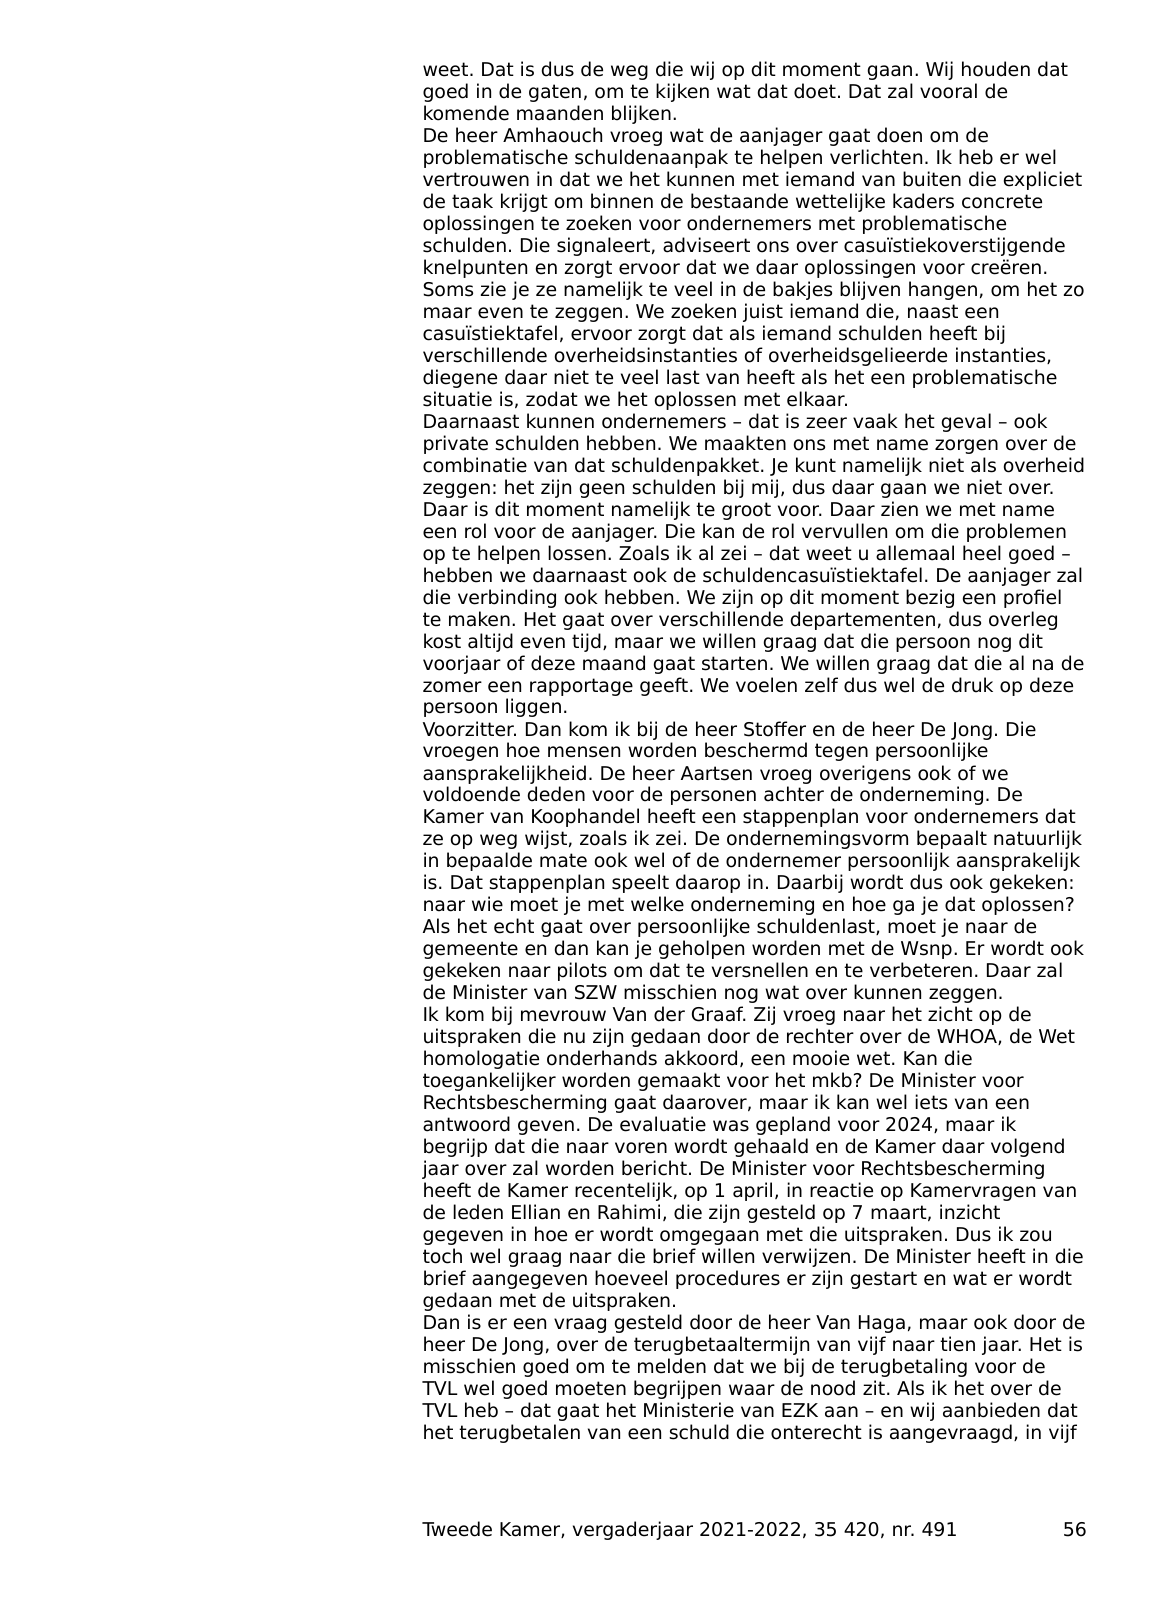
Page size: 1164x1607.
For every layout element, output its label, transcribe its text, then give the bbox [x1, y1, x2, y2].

text Als het echt gaat over persoonlijke schuldenlast, moet je naar de gemeente en dan kan je geholpen worden met de Wsnp. Er wordt ook gekeken naar pilots om dat te versnellen en te verbeteren. Daar zal de Minister van SZW misschien nog wat over kunnen zeggen. [422, 916, 1087, 1004]
text Daarnaast kunnen ondernemers – dat is zeer vaak het geval – ook private schulden hebben. We maakten ons met name zorgen over de combinatie van dat schuldenpakket. Je kunt namelijk niet als overheid zeggen: het zijn geen schulden bij mij, dus daar gaan we niet over. Daar is dit moment namelijk te groot voor. Daar zien we met name een rol voor de aanjager. Die kan de rol vervullen om die problemen op te helpen lossen. Zoals ik al zei – dat weet u allemaal heel goed – hebben we daarnaast ook de schuldencasuïstiektafel. De aanjager zal die verbinding ook hebben. We zijn op dit moment bezig een profiel te maken. Het gaat over verschillende departementen, dus overleg kost altijd even tijd, maar we willen graag dat die persoon nog dit voorjaar of deze maand gaat starten. We willen graag dat die al na de zomer een rapportage geeft. We voelen zelf dus wel de druk op deze persoon liggen. [422, 411, 1087, 718]
text weet. Dat is dus de weg die wij op dit moment gaan. Wij houden dat goed in de gaten, om te kijken wat dat doet. Dat zal vooral de komende maanden blijken. [422, 59, 1087, 125]
text Voorzitter. Dan kom ik bij de heer Stoffer en de heer De Jong. Die vroegen hoe mensen worden beschermd tegen persoonlijke aansprakelijkheid. De heer Aartsen vroeg overigens ook of we voldoende deden voor de personen achter de onderneming. De Kamer van Koophandel heeft een stappenplan voor ondernemers dat ze op weg wijst, zoals ik zei. De ondernemingsvorm bepaalt natuurlijk in bepaalde mate ook wel of de ondernemer persoonlijk aansprakelijk is. Dat stappenplan speelt daarop in. Daarbij wordt dus ook gekeken: naar wie moet je met welke onderneming en hoe ga je dat oplossen? [422, 718, 1087, 916]
text Dan is er een vraag gesteld door de heer Van Haga, maar ook door de heer De Jong, over de terugbetaaltermijn van vijf naar tien jaar. Het is misschien goed om te melden dat we bij de terugbetaling voor de TVL wel goed moeten begrijpen waar de nood zit. Als ik het over de TVL heb – dat gaat het Ministerie van EZK aan – en wij aanbieden dat het terugbetalen van een schuld die onterecht is aangevraagd, in vijf [422, 1312, 1087, 1444]
text Ik kom bij mevrouw Van der Graaf. Zij vroeg naar het zicht op de uitspraken die nu zijn gedaan door de rechter over de WHOA, de Wet homologatie onderhands akkoord, een mooie wet. Kan die toegankelijker worden gemaakt voor het mkb? De Minister voor Rechtsbescherming gaat daarover, maar ik kan wel iets van een antwoord geven. De evaluatie was gepland voor 2024, maar ik begrijp dat die naar voren wordt gehaald en de Kamer daar volgend jaar over zal worden bericht. De Minister voor Rechtsbescherming heeft de Kamer recentelijk, op 1 april, in reactie op Kamervragen van de leden Ellian en Rahimi, die zijn gesteld op 7 maart, inzicht gegeven in hoe er wordt omgegaan met die uitspraken. Dus ik zou toch wel graag naar die brief willen verwijzen. De Minister heeft in die brief aangegeven hoeveel procedures er zijn gestart en wat er wordt gedaan met de uitspraken. [422, 1004, 1087, 1312]
text De heer Amhaouch vroeg wat de aanjager gaat doen om de problematische schuldenaanpak te helpen verlichten. Ik heb er wel vertrouwen in dat we het kunnen met iemand van buiten die expliciet de taak krijgt om binnen de bestaande wettelijke kaders concrete oplossingen te zoeken voor ondernemers met problematische schulden. Die signaleert, adviseert ons over casuïstiekoverstijgende knelpunten en zorgt ervoor dat we daar oplossingen voor creëren. Soms zie je ze namelijk te veel in de bakjes blijven hangen, om het zo maar even te zeggen. We zoeken juist iemand die, naast een casuïstiektafel, ervoor zorgt dat als iemand schulden heeft bij verschillende overheidsinstanties of overheidsgelieerde instanties, diegene daar niet te veel last van heeft als het een problematische situatie is, zodat we het oplossen met elkaar. [422, 125, 1087, 411]
